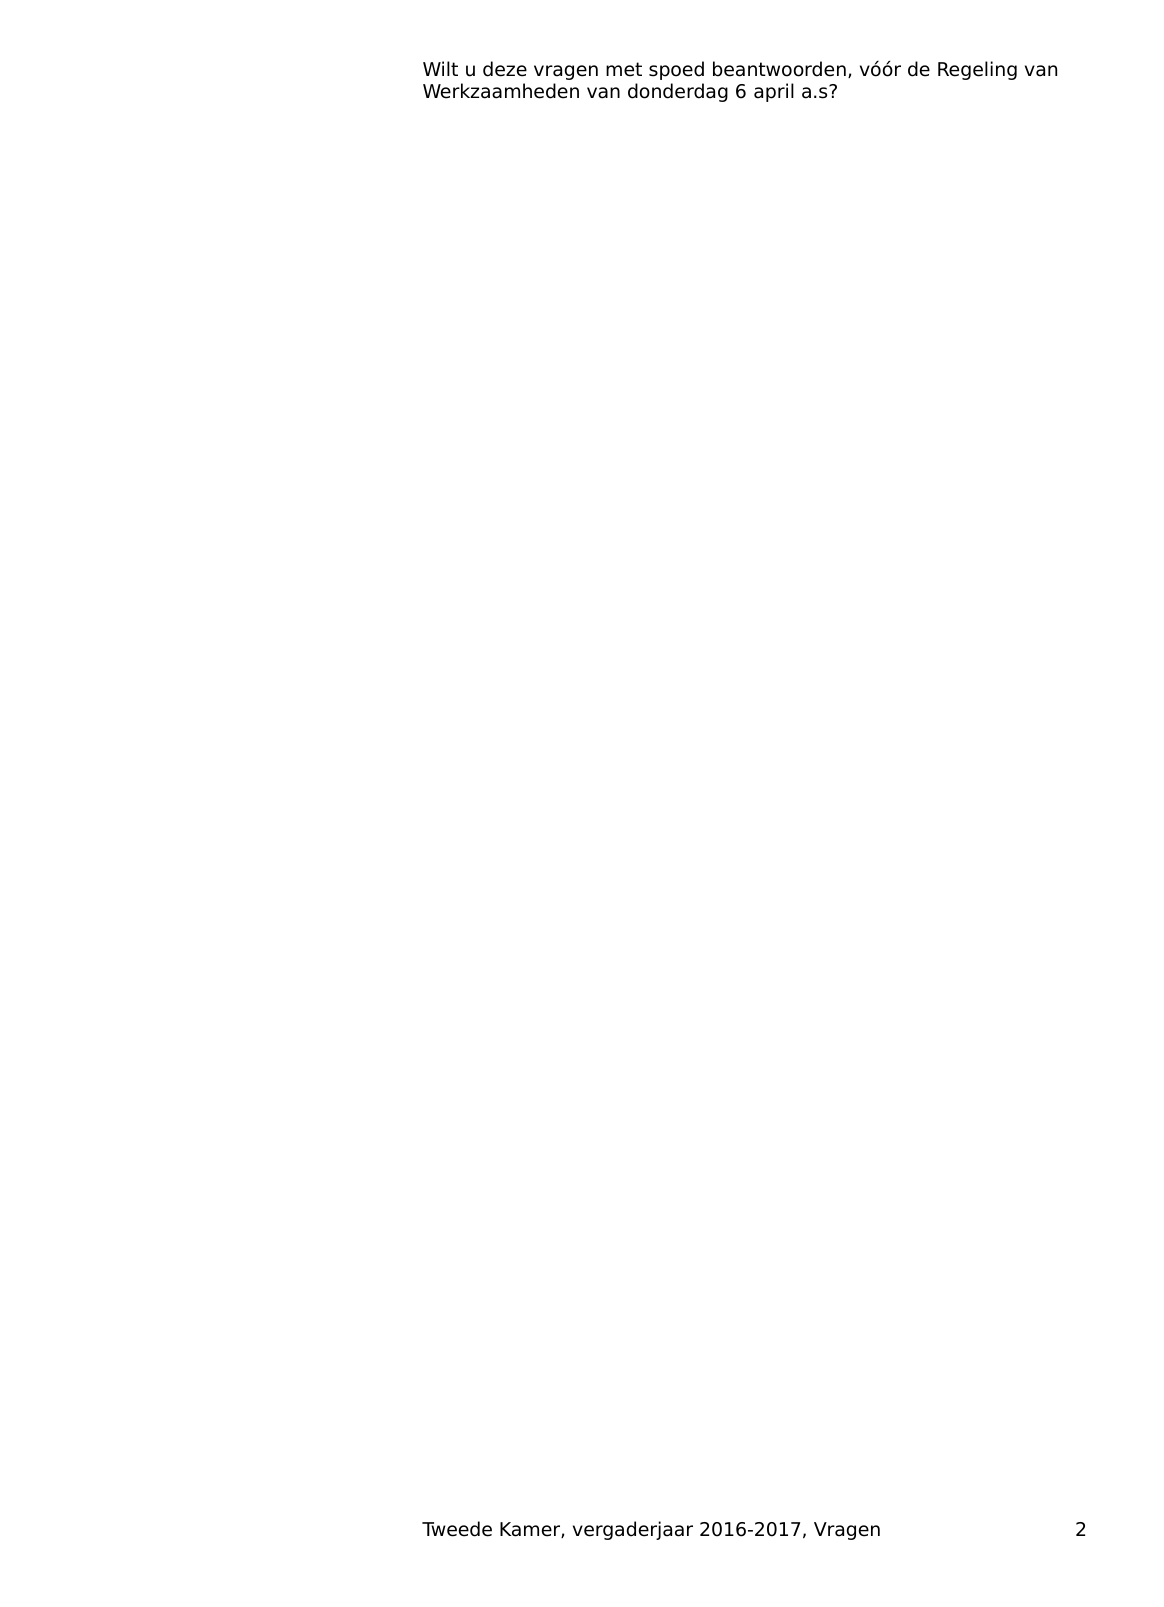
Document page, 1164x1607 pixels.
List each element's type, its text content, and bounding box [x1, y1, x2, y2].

text Wilt u deze vragen met spoed beantwoorden, vóór de Regeling van Werkzaamheden van donderdag 6 april a.s? [422, 59, 1087, 103]
